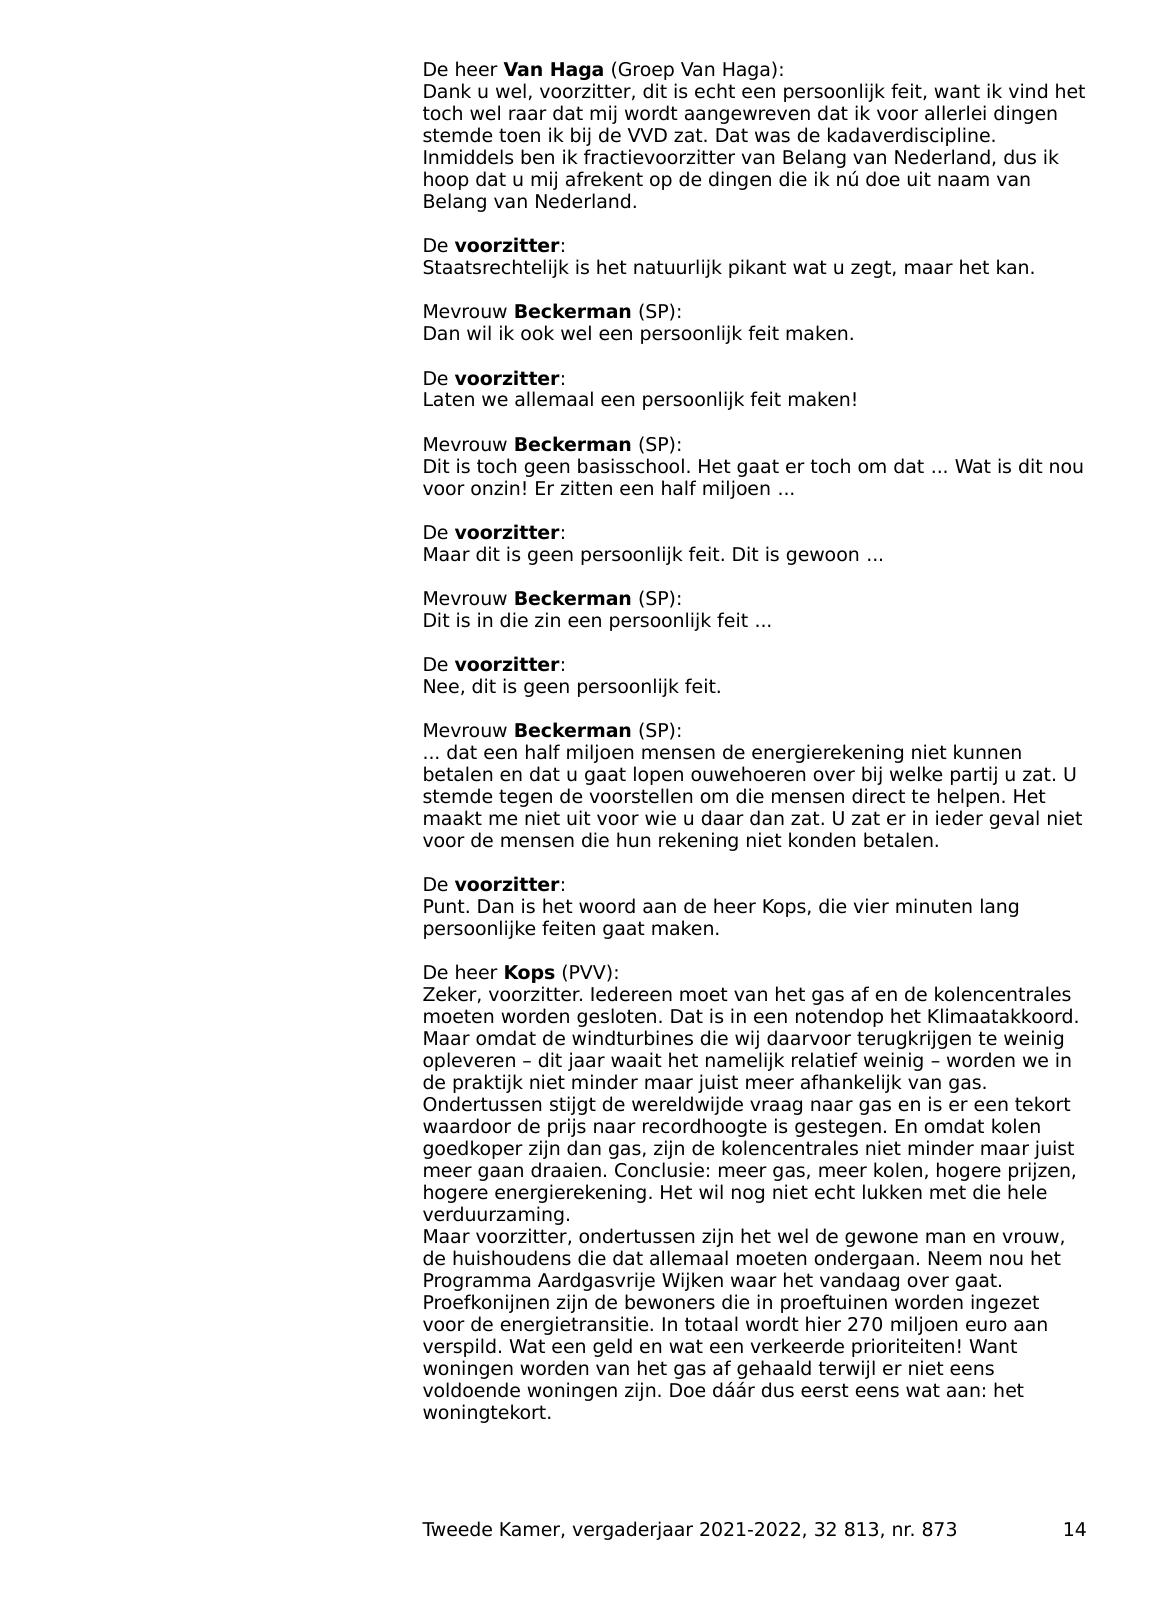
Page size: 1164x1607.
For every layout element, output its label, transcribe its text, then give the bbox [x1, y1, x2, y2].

text Nee, dit is geen persoonlijk feit. [422, 676, 1087, 698]
text Dank u wel, voorzitter, dit is echt een persoonlijk feit, want ik vind het toch wel raar dat mij wordt aangewreven dat ik voor allerlei dingen stemde toen ik bij de VVD zat. Dat was de kadaverdiscipline. Inmiddels ben ik fractievoorzitter van Belang van Nederland, dus ik hoop dat u mij afrekent op de dingen die ik nú doe uit naam van Belang van Nederland. [422, 81, 1087, 213]
text Maar voorzitter, ondertussen zijn het wel de gewone man en vrouw, de huishoudens die dat allemaal moeten ondergaan. Neem nou het Programma Aardgasvrije Wijken waar het vandaag over gaat. Proefkonijnen zijn de bewoners die in proeftuinen worden ingezet voor de energietransitie. In totaal wordt hier 270 miljoen euro aan verspild. Wat een geld en wat een verkeerde prioriteiten! Want woningen worden van het gas af gehaald terwijl er niet eens voldoende woningen zijn. Doe dáár dus eerst eens wat aan: het woningtekort. [422, 1226, 1087, 1424]
text De voorzitter: [422, 367, 1087, 389]
text ... dat een half miljoen mensen de energierekening niet kunnen betalen en dat u gaat lopen ouwehoeren over bij welke partij u zat. U stemde tegen de voorstellen om die mensen direct te helpen. Het maakt me niet uit voor wie u daar dan zat. U zat er in ieder geval niet voor de mensen die hun rekening niet konden betalen. [422, 742, 1087, 852]
text Punt. Dan is het woord aan de heer Kops, die vier minuten lang persoonlijke feiten gaat maken. [422, 896, 1087, 940]
text Dit is in die zin een persoonlijk feit ... [422, 610, 1087, 632]
text Dit is toch geen basisschool. Het gaat er toch om dat ... Wat is dit nou voor onzin! Er zitten een half miljoen ... [422, 456, 1087, 499]
text Mevrouw Beckerman (SP): [422, 433, 1087, 456]
text De voorzitter: [422, 654, 1087, 676]
text Dan wil ik ook wel een persoonlijk feit maken. [422, 323, 1087, 345]
text Maar dit is geen persoonlijk feit. Dit is gewoon ... [422, 544, 1087, 566]
text Mevrouw Beckerman (SP): [422, 588, 1087, 610]
text De heer Van Haga (Groep Van Haga): [422, 59, 1087, 81]
text Zeker, voorzitter. Iedereen moet van het gas af en de kolencentrales moeten worden gesloten. Dat is in een notendop het Klimaatakkoord. Maar omdat de windturbines die wij daarvoor terugkrijgen te weinig opleveren – dit jaar waait het namelijk relatief weinig – worden we in de praktijk niet minder maar juist meer afhankelijk van gas. Ondertussen stijgt de wereldwijde vraag naar gas en is er een tekort waardoor de prijs naar recordhoogte is gestegen. En omdat kolen goedkoper zijn dan gas, zijn de kolencentrales niet minder maar juist meer gaan draaien. Conclusie: meer gas, meer kolen, hogere prijzen, hogere energierekening. Het wil nog niet echt lukken met die hele verduurzaming. [422, 984, 1087, 1226]
text De heer Kops (PVV): [422, 962, 1087, 984]
text Mevrouw Beckerman (SP): [422, 720, 1087, 742]
text De voorzitter: [422, 235, 1087, 257]
text Laten we allemaal een persoonlijk feit maken! [422, 389, 1087, 411]
text De voorzitter: [422, 874, 1087, 896]
text Mevrouw Beckerman (SP): [422, 301, 1087, 323]
text Staatsrechtelijk is het natuurlijk pikant wat u zegt, maar het kan. [422, 257, 1087, 279]
text De voorzitter: [422, 522, 1087, 544]
